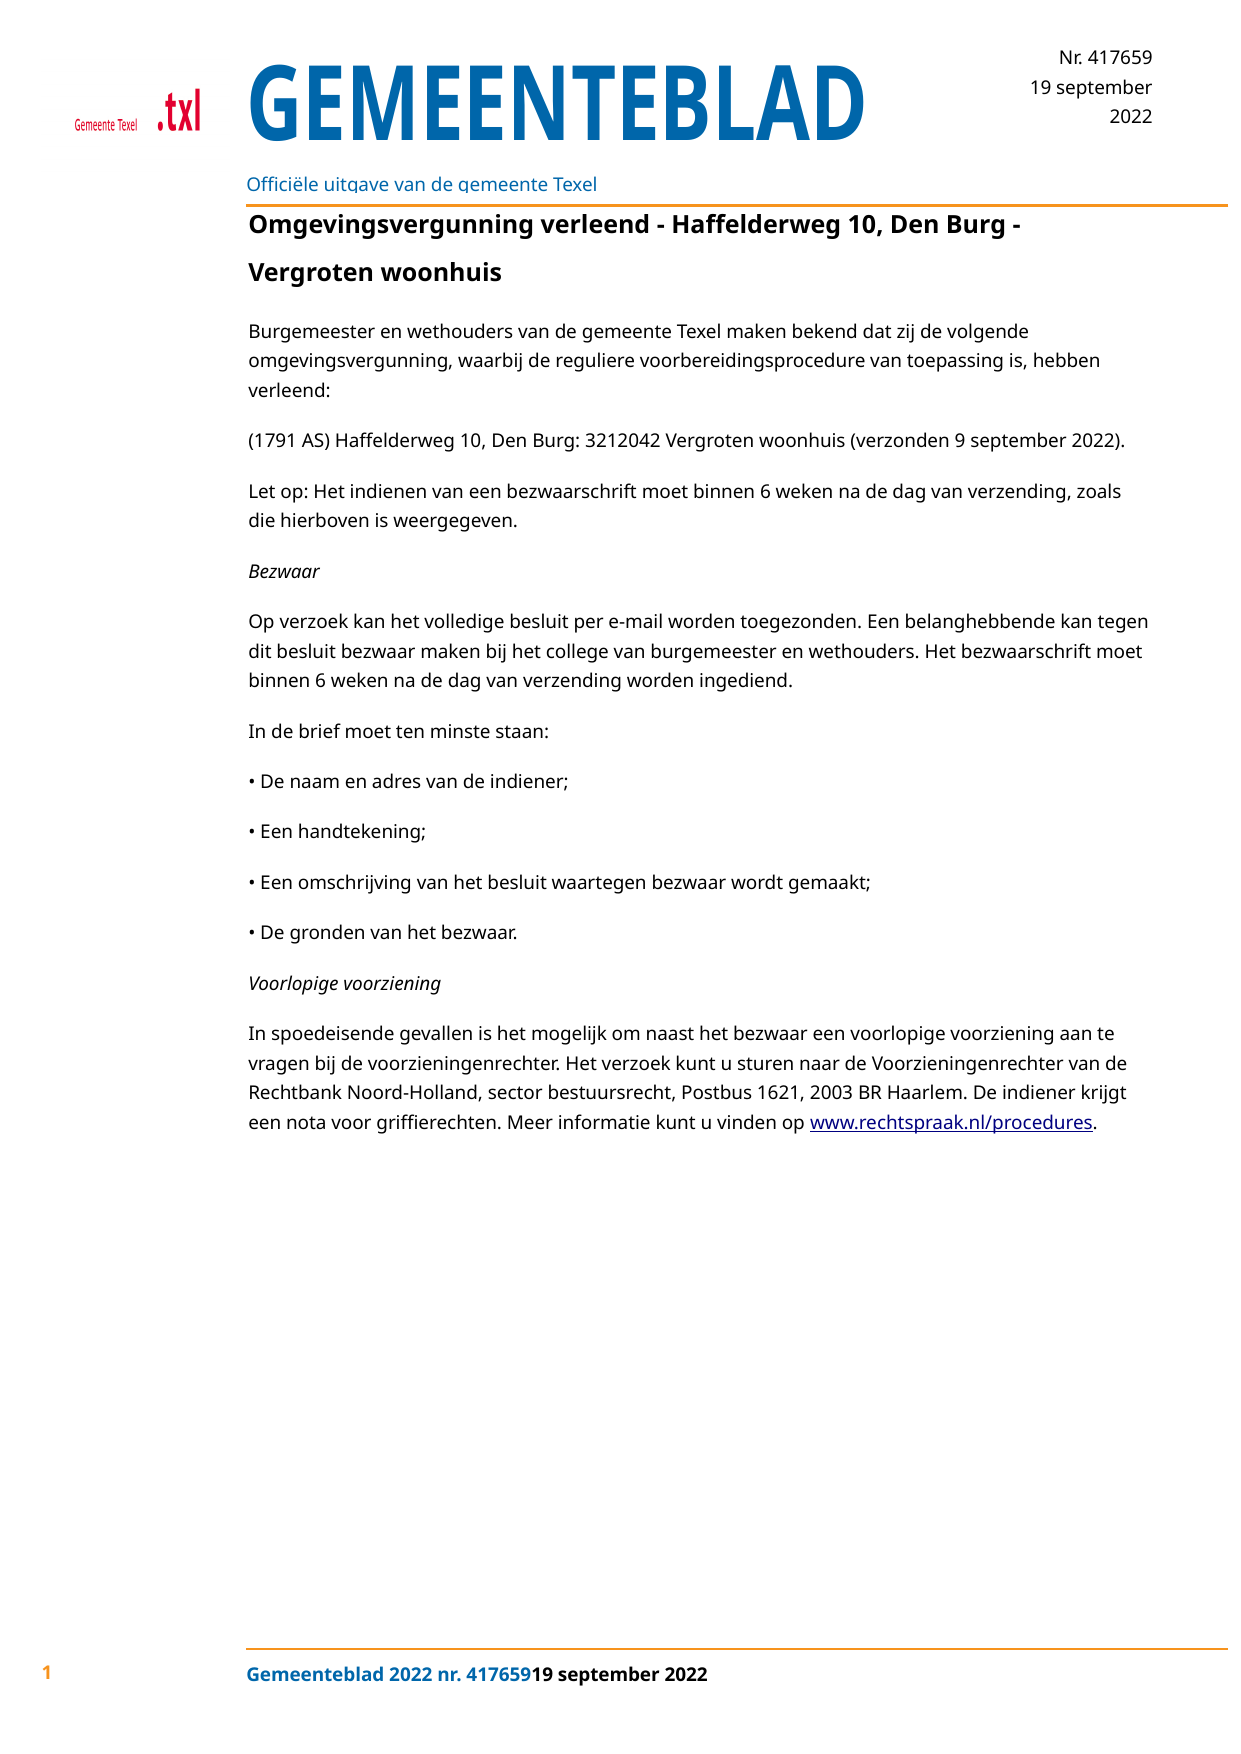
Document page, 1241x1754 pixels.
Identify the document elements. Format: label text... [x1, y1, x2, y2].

text Bezwaar [248, 558, 1152, 584]
text Burgemeester en wethouders van de gemeente Texel maken bekend dat zij de volgende omgevingsvergunning, waarbij de reguliere voorbereidingsprocedure van toepassing is, hebben verleend: [248, 318, 1152, 403]
picture [41, 47, 231, 172]
text In spoedeisende gevallen is het mogelijk om naast het bezwaar een voorlopige voorziening aan te vragen bij de voorzieningenrechter. Het verzoek kunt u sturen naar de Voorzieningenrechter van de Rechtbank Noord-Holland, sector bestuursrecht, Postbus 1621, 2003 BR Haarlem. De indiener krijgt een nota voor griffierechten. Meer informatie kunt u vinden op www.rechtspraak.nl/procedures. [248, 1020, 1152, 1135]
text Op verzoek kan het volledige besluit per e-mail worden toegezonden. Een belanghebbende kan tegen dit besluit bezwaar maken bij het college van burgemeester en wethouders. Het bezwaarschrift moet binnen 6 weken na de dag van verzending worden ingediend. [248, 608, 1152, 693]
text • De gronden van het bezwaar. [248, 919, 1152, 945]
text Let op: Het indienen van een bezwaarschrift moet binnen 6 weken na de dag van verzending, zoals die hierboven is weergegeven. [248, 478, 1152, 533]
text • Een omschrijving van het besluit waartegen bezwaar wordt gemaakt; [248, 869, 1152, 895]
text Voorlopige voorziening [248, 970, 1152, 996]
text (1791 AS) Haffelderweg 10, Den Burg: 3212042 Vergroten woonhuis (verzonden 9 september 2022). [248, 427, 1152, 453]
text In de brief moet ten minste staan: [248, 718, 1152, 744]
text • De naam en adres van de indiener; [248, 768, 1152, 794]
text • Een handtekening; [248, 819, 1152, 844]
text Omgevingsvergunning verleend - Haffelderweg 10, Den Burg - Vergroten woonhuis [248, 207, 1152, 288]
